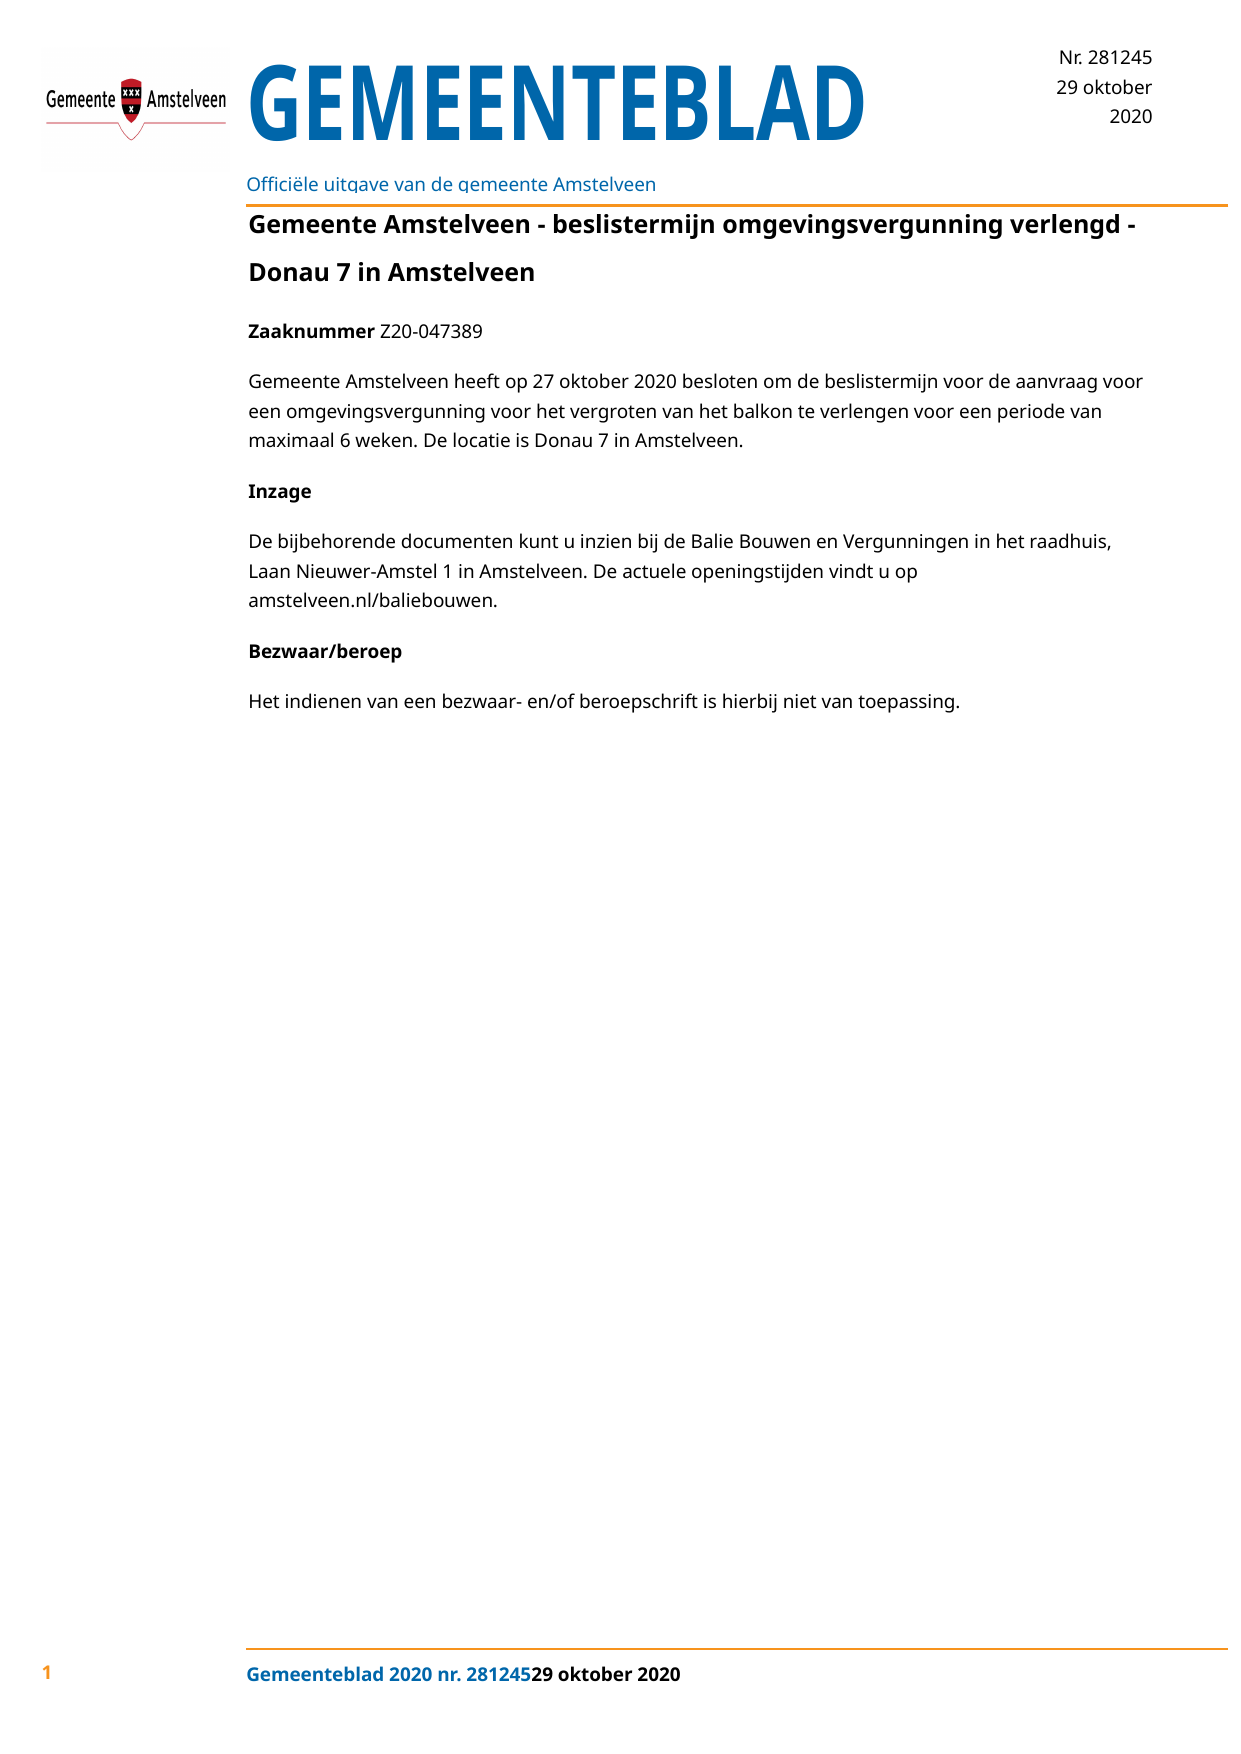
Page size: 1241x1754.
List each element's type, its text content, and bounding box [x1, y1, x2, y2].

picture [41, 47, 231, 172]
text Bezwaar/beroep [248, 638, 1152, 664]
text Inzage [248, 478, 1152, 504]
text Zaaknummer Z20-047389 [248, 318, 1152, 344]
text Het indienen van een bezwaar- en/of beroepschrift is hierbij niet van toepassing. [248, 688, 1152, 714]
text De bijbehorende documenten kunt u inzien bij de Balie Bouwen en Vergunningen in het raadhuis, Laan Nieuwer-Amstel 1 in Amstelveen. De actuele openingstijden vindt u op amstelveen.nl/baliebouwen. [248, 528, 1152, 613]
text Gemeente Amstelveen heeft op 27 oktober 2020 besloten om de beslistermijn voor de aanvraag voor een omgevingsvergunning voor het vergroten van het balkon te verlengen voor een periode van maximaal 6 weken. De locatie is Donau 7 in Amstelveen. [248, 368, 1152, 453]
text Gemeente Amstelveen - beslistermijn omgevingsvergunning verlengd - Donau 7 in Amstelveen [248, 207, 1152, 288]
